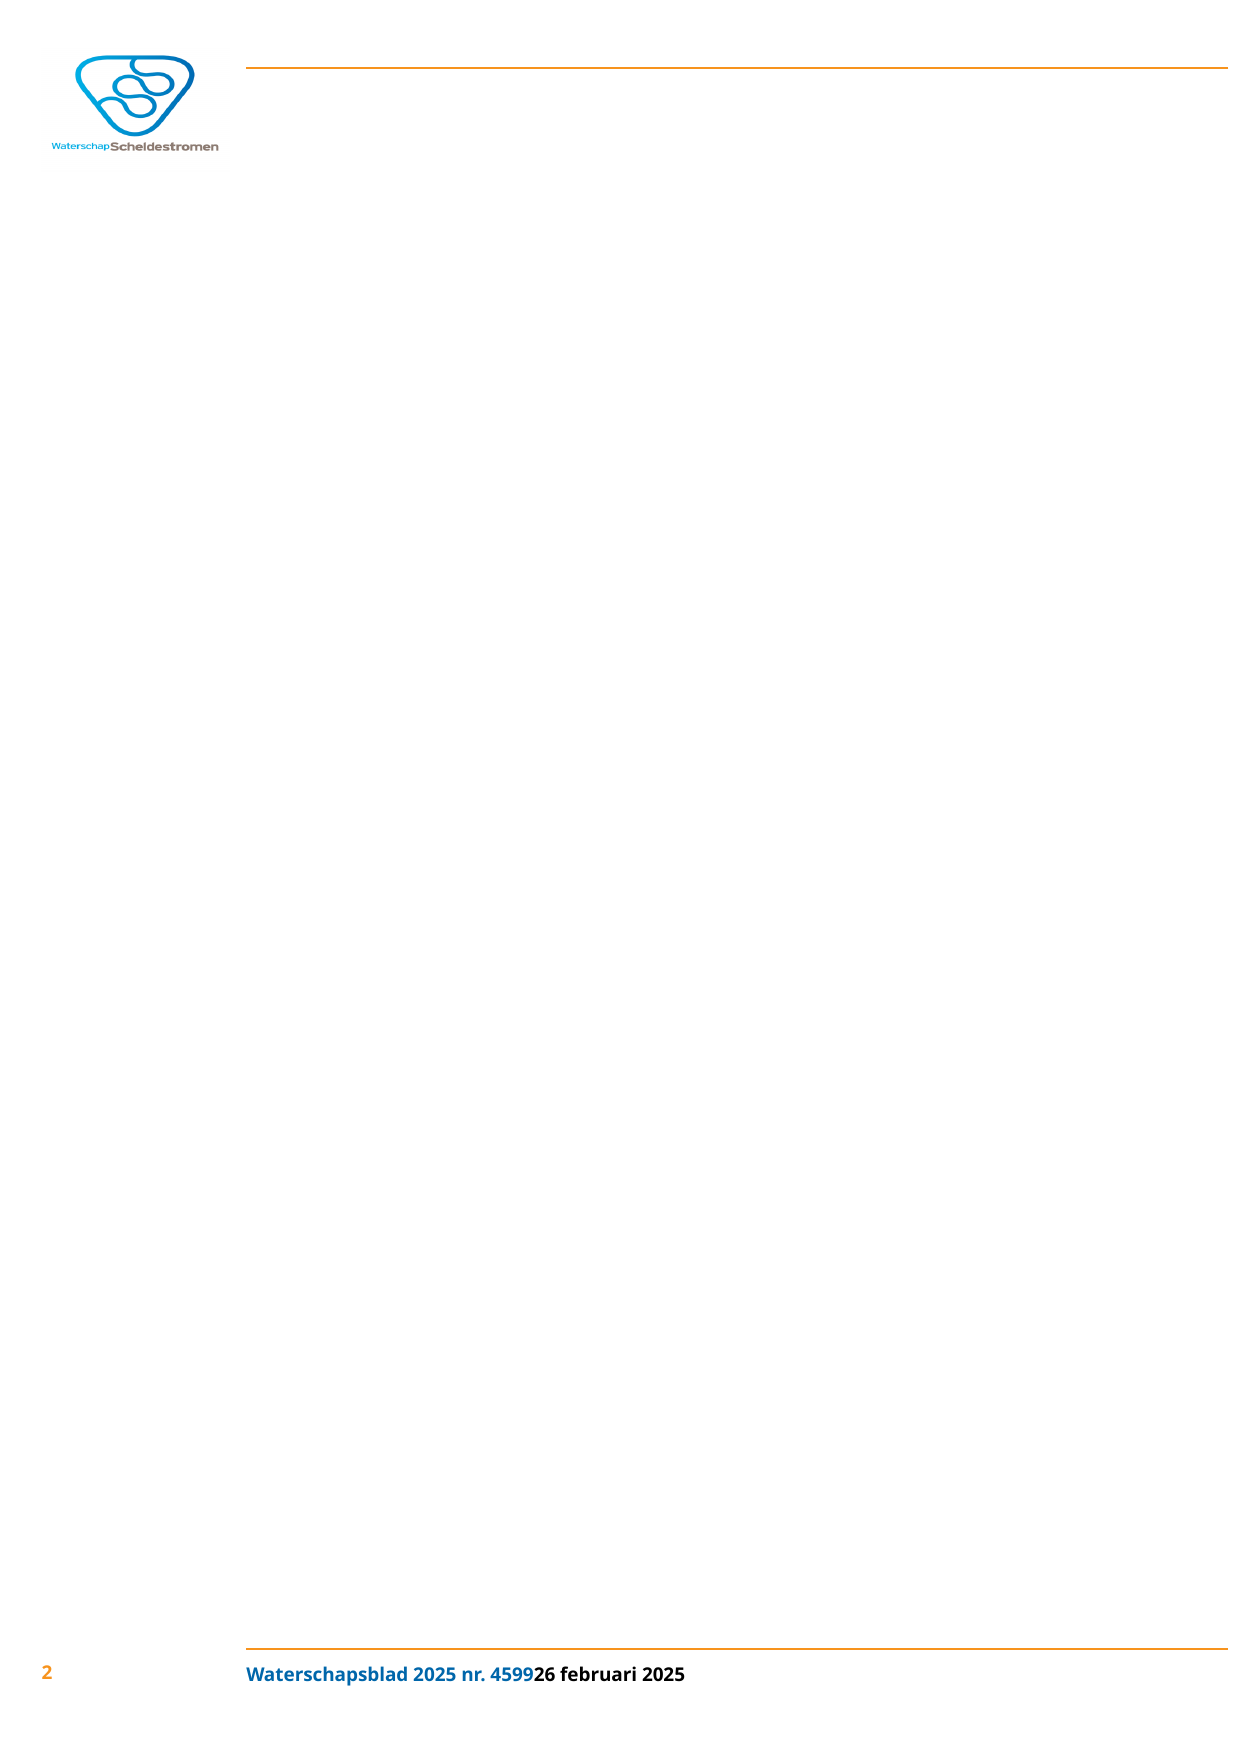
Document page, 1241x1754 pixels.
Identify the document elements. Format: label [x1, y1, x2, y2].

picture [41, 47, 231, 172]
